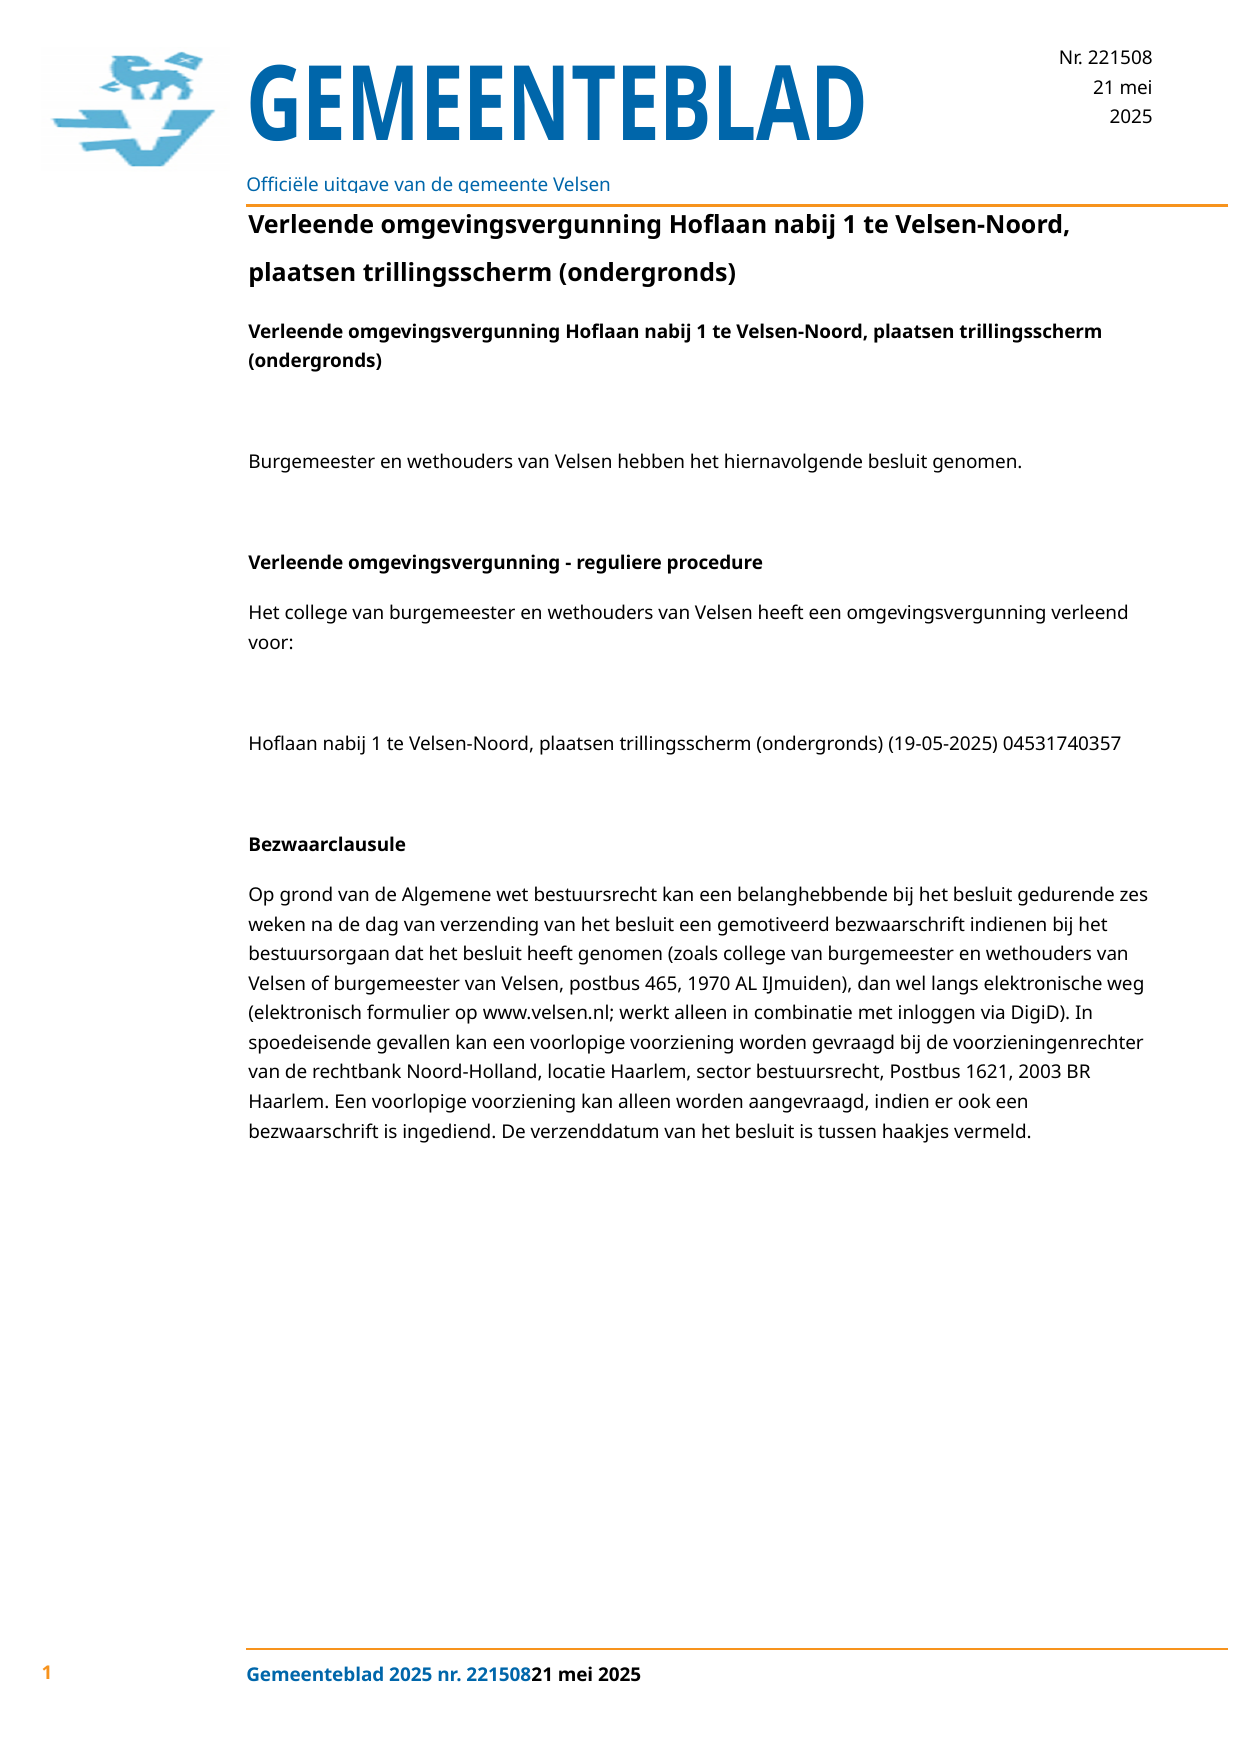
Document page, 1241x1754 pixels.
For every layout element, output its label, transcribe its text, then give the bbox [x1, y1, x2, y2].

text Op grond van de Algemene wet bestuursrecht kan een belanghebbende bij het besluit gedurende zes weken na de dag van verzending van het besluit een gemotiveerd bezwaarschrift indienen bij het bestuursorgaan dat het besluit heeft genomen (zoals college van burgemeester en wethouders van Velsen of burgemeester van Velsen, postbus 465, 1970 AL IJmuiden), dan wel langs elektronische weg (elektronisch formulier op www.velsen.nl; werkt alleen in combinatie met inloggen via DigiD). In spoedeisende gevallen kan een voorlopige voorziening worden gevraagd bij de voorzieningenrechter van de rechtbank Noord-Holland, locatie Haarlem, sector bestuursrecht, Postbus 1621, 2003 BR Haarlem. Een voorlopige voorziening kan alleen worden aangevraagd, indien er ook een bezwaarschrift is ingediend. De verzenddatum van het besluit is tussen haakjes vermeld. [248, 881, 1152, 1144]
text Hoflaan nabij 1 te Velsen-Noord, plaatsen trillingsscherm (ondergronds) (19-05-2025) 04531740357 [248, 730, 1152, 756]
text Bezwaarclausule [248, 831, 1152, 857]
picture [41, 47, 231, 172]
text Het college van burgemeester en wethouders van Velsen heeft een omgevingsvergunning verleend voor: [248, 599, 1152, 655]
text Verleende omgevingsvergunning - reguliere procedure [248, 549, 1152, 575]
text Burgemeester en wethouders van Velsen hebben het hiernavolgende besluit genomen. [248, 448, 1152, 474]
text Verleende omgevingsvergunning Hoflaan nabij 1 te Velsen-Noord, plaatsen trillingsscherm (ondergronds) [248, 207, 1152, 288]
text Verleende omgevingsvergunning Hoflaan nabij 1 te Velsen-Noord, plaatsen trillingsscherm (ondergronds) [248, 318, 1152, 373]
